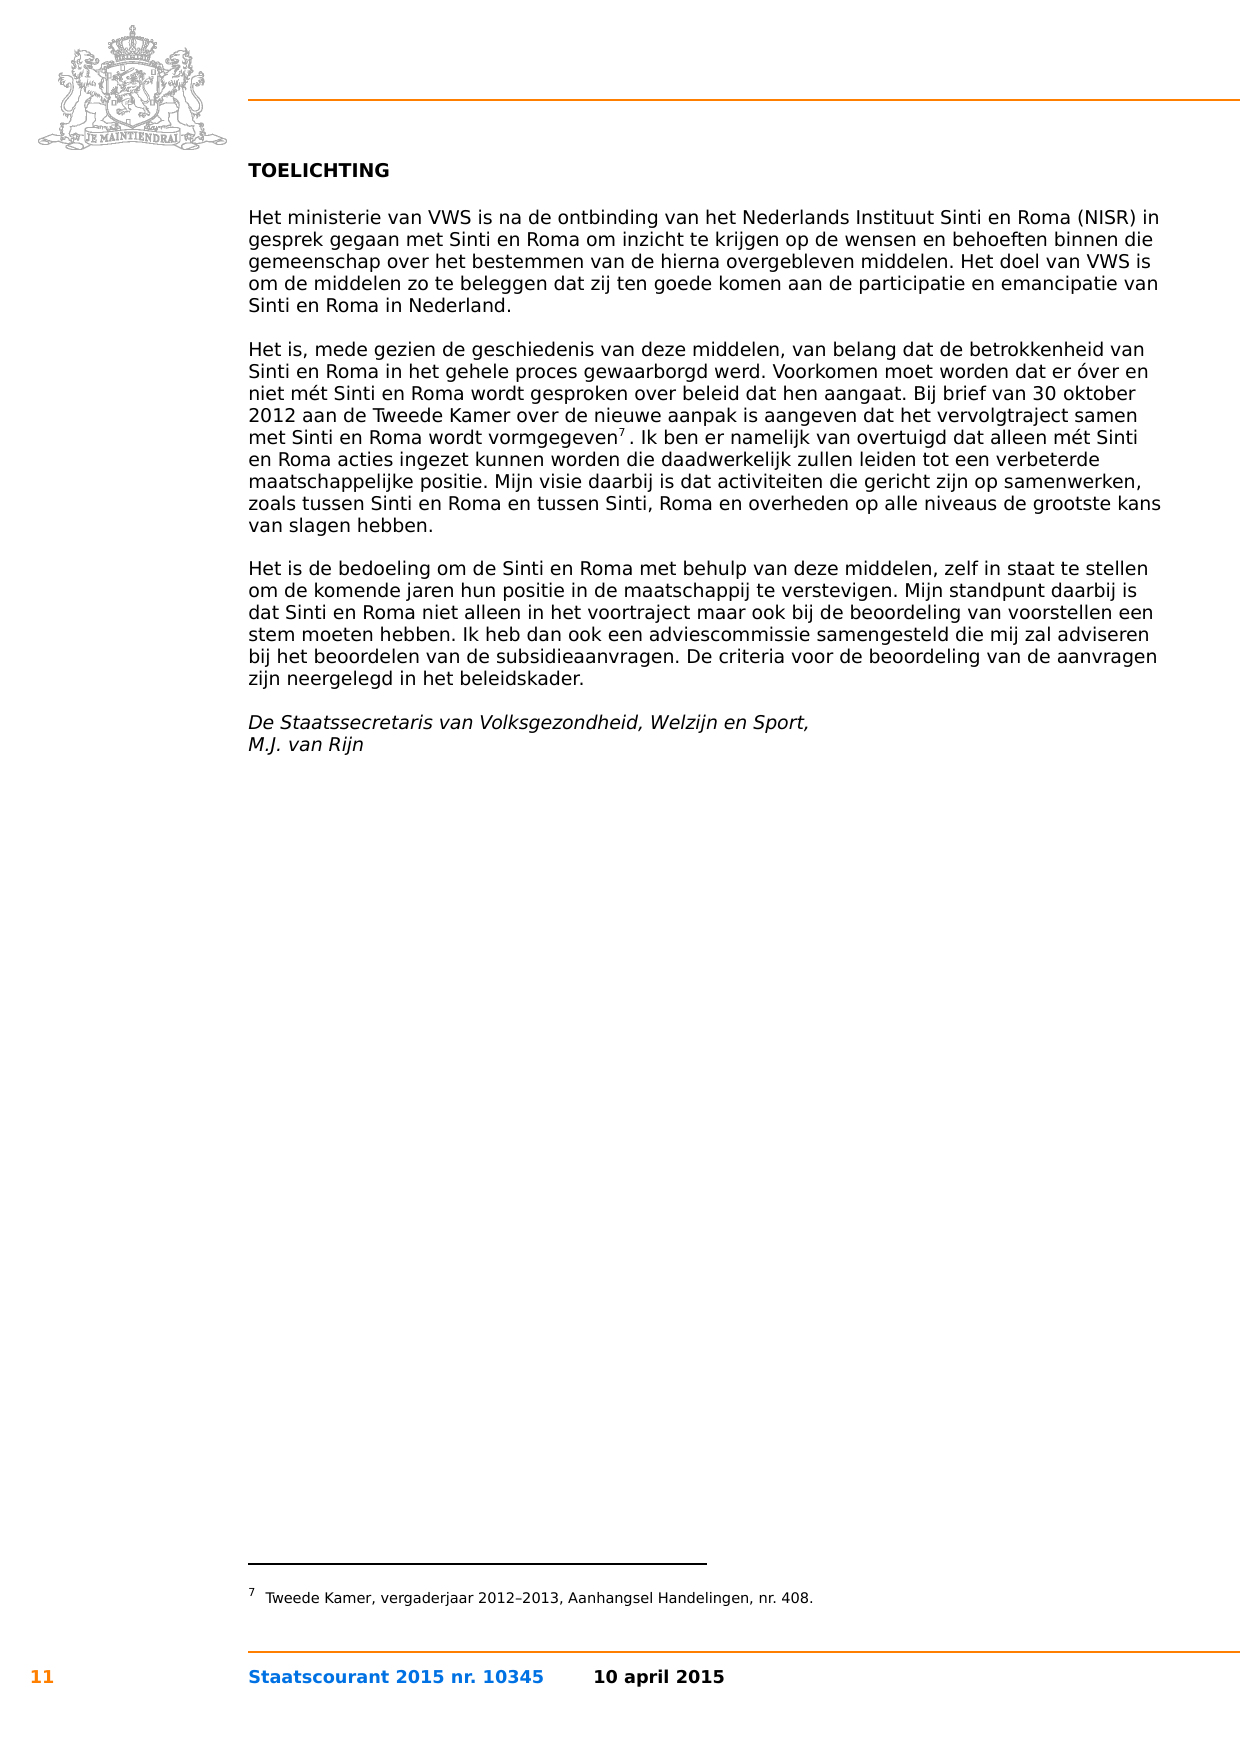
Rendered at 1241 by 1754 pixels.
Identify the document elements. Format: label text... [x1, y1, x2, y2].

text Het ministerie van VWS is na de ontbinding van het Nederlands Instituut Sinti en Roma (NISR) in gesprek gegaan met Sinti en Roma om inzicht te krijgen op de wensen en behoeften binnen die gemeenschap over het bestemmen van de hierna overgebleven middelen. Het doel van VWS is om de middelen zo te beleggen dat zij ten goede komen aan de participatie en emancipatie van Sinti en Roma in Nederland. [248, 207, 1163, 317]
picture [38, 25, 227, 150]
text Het is, mede gezien de geschiedenis van deze middelen, van belang dat de betrokkenheid van Sinti en Roma in het gehele proces gewaarborgd werd. Voorkomen moet worden dat er óver en niet mét Sinti en Roma wordt gesproken over beleid dat hen aangaat. Bij brief van 30 oktober 2012 aan de Tweede Kamer over de nieuwe aanpak is aangeven dat het vervolgtraject samen met Sinti en Roma wordt vormgegeven. Ik ben er namelijk van overtuigd dat alleen mét Sinti en Roma acties ingezet kunnen worden die daadwerkelijk zullen leiden tot een verbeterde maatschappelijke positie. Mijn visie daarbij is dat activiteiten die gericht zijn op samenwerken, zoals tussen Sinti en Roma en tussen Sinti, Roma en overheden op alle niveaus de grootste kans van slagen hebben. [248, 339, 1163, 536]
text De Staatssecretaris van Volksgezondheid, Welzijn en Sport, M.J. van Rijn [248, 712, 1163, 756]
text Tweede Kamer, vergaderjaar 2012–2013, Aanhangsel Handelingen, nr. 408. [248, 1586, 1163, 1608]
subtitle TOELICHTING [248, 160, 1163, 182]
text Het is de bedoeling om de Sinti en Roma met behulp van deze middelen, zelf in staat te stellen om de komende jaren hun positie in de maatschappij te verstevigen. Mijn standpunt daarbij is dat Sinti en Roma niet alleen in het voortraject maar ook bij de beoordeling van voorstellen een stem moeten hebben. Ik heb dan ook een adviescommissie samengesteld die mij zal adviseren bij het beoordelen van de subsidieaanvragen. De criteria voor de beoordeling van de aanvragen zijn neergelegd in het beleidskader. [248, 558, 1163, 690]
